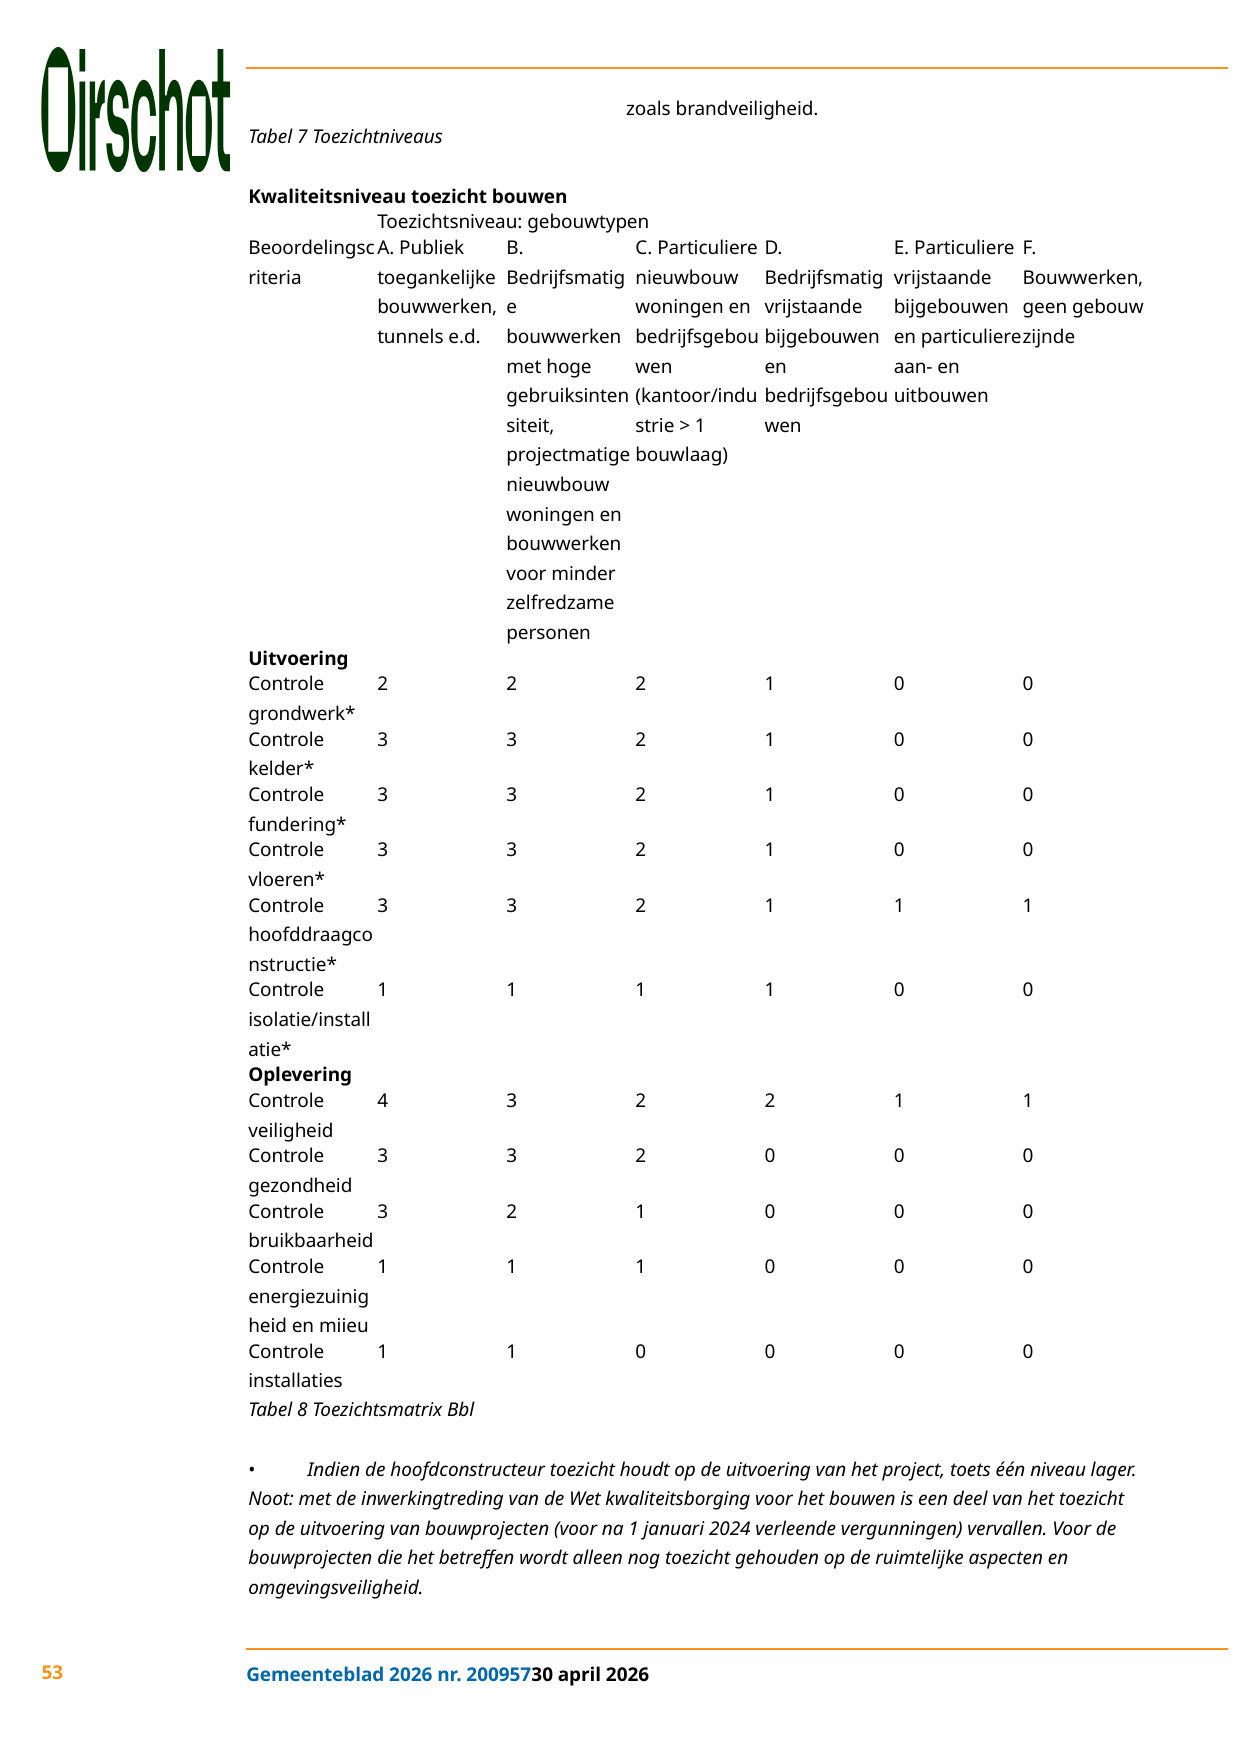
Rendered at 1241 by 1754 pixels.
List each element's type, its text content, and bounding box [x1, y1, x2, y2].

table_cell [894, 1062, 1022, 1087]
table_cell F. Bouwwerken, geen gebouw zijnde [1023, 235, 1152, 645]
table_cell [635, 645, 764, 671]
table_cell 2 [764, 1087, 893, 1143]
table_cell D. Bedrijfsmatig vrijstaande bijgebouwen en bedrijfsgebouwen [764, 235, 893, 645]
table_cell 0 [894, 1198, 1022, 1253]
table_cell 2 [635, 836, 764, 892]
table_cell 2 [635, 671, 764, 726]
table_cell 2 [635, 781, 764, 836]
table_cell Toezichtsniveau: gebouwtypen [377, 209, 1152, 234]
table_cell [248, 209, 377, 234]
table_cell Controle grondwerk* [248, 671, 377, 726]
table_cell 1 [377, 1253, 506, 1338]
table_cell Controle veiligheid [248, 1087, 377, 1143]
table_cell 3 [506, 1087, 635, 1143]
table_cell [764, 1062, 893, 1087]
table_cell 3 [377, 1198, 506, 1253]
table_cell [1023, 645, 1152, 671]
table_cell 1 [635, 977, 764, 1062]
table_cell 0 [894, 836, 1022, 892]
table_cell 0 [1023, 671, 1152, 726]
table_cell C. Particuliere nieuwbouw woningen en bedrijfsgebouwen (kantoor/industrie > 1 bouwlaag) [635, 235, 764, 645]
table_cell 3 [506, 892, 635, 977]
table_cell 3 [377, 726, 506, 781]
table_cell 3 [506, 836, 635, 892]
table_cell 0 [1023, 977, 1152, 1062]
table_cell [764, 645, 893, 671]
table_cell [506, 645, 635, 671]
table_cell 0 [1023, 1338, 1152, 1393]
table_cell 1 [1023, 892, 1152, 977]
table_cell 1 [506, 1338, 635, 1393]
table_cell 1 [764, 977, 893, 1062]
table_cell 1 [506, 1253, 635, 1338]
table_cell Oplevering [248, 1062, 377, 1087]
table_cell 0 [894, 977, 1022, 1062]
text Tabel 7 Toezichtniveaus [248, 124, 1152, 149]
table_cell 2 [635, 1087, 764, 1143]
table_cell Controle kelder* [248, 726, 377, 781]
table_cell 0 [894, 781, 1022, 836]
table_cell 1 [1023, 1087, 1152, 1143]
picture [41, 47, 231, 172]
table_cell Beoordelingscriteria [248, 235, 377, 645]
table_cell B. Bedrijfsmatige bouwwerken met hoge gebruiksintensiteit, projectmatige nieuwbouw woningen en bouwwerken voor minder zelfredzame personen [506, 235, 635, 645]
table_cell 1 [506, 977, 635, 1062]
table_cell [894, 645, 1022, 671]
table_cell Controle fundering* [248, 781, 377, 836]
table_cell 1 [377, 1338, 506, 1393]
table_cell 0 [894, 1253, 1022, 1338]
table_cell 0 [764, 1253, 893, 1338]
table_cell 0 [1023, 781, 1152, 836]
table_cell 4 [377, 1087, 506, 1143]
table_cell [506, 1062, 635, 1087]
table_cell Uitvoering [248, 645, 377, 671]
table_cell 3 [377, 892, 506, 977]
table_cell 3 [506, 1143, 635, 1198]
table_cell 3 [377, 781, 506, 836]
table_cell 1 [764, 836, 893, 892]
table_cell 0 [1023, 1143, 1152, 1198]
table_cell [248, 95, 437, 121]
table_cell 2 [506, 671, 635, 726]
table_cell E. Particuliere vrijstaande bijgebouwen en particuliere aan- en uitbouwen [894, 235, 1022, 645]
table_cell [1023, 1062, 1152, 1087]
table_cell Controle vloeren* [248, 836, 377, 892]
table_cell 3 [506, 781, 635, 836]
table_cell 1 [377, 977, 506, 1062]
table_cell 2 [635, 892, 764, 977]
table_cell Controle isolatie/installatie* [248, 977, 377, 1062]
table_cell A. Publiek toegankelijke bouwwerken, tunnels e.d. [377, 235, 506, 645]
table_cell 1 [894, 1087, 1022, 1143]
table_cell 0 [764, 1198, 893, 1253]
table_cell 2 [635, 726, 764, 781]
table_cell 0 [1023, 836, 1152, 892]
table_cell 2 [635, 1143, 764, 1198]
table_cell Controle gezondheid [248, 1143, 377, 1198]
table_cell 0 [894, 671, 1022, 726]
table_cell 1 [764, 892, 893, 977]
table_cell 1 [635, 1253, 764, 1338]
table_cell 0 [894, 726, 1022, 781]
table_cell 0 [1023, 1253, 1152, 1338]
table_cell 1 [894, 892, 1022, 977]
table_cell [377, 1062, 506, 1087]
table_cell 1 [764, 781, 893, 836]
text Noot: met de inwerkingtreding van de Wet kwaliteitsborging voor het bouwen is een deel van het toezicht op de uitvoering van bouwprojecten (voor na 1 januari 2024 verleende vergunningen) vervallen. Voor de bouwprojecten die het betreffen wordt alleen nog toezicht gehouden op de ruimtelijke aspecten en omgevingsveiligheid. [248, 1485, 1152, 1600]
table_cell 0 [1023, 1198, 1152, 1253]
table_cell zoals brandveiligheid. [626, 95, 1152, 121]
table_cell [437, 95, 626, 121]
table_cell 0 [1023, 726, 1152, 781]
text Tabel 8 Toezichtsmatrix Bbl [248, 1397, 1152, 1422]
table_cell Controle hoofddraagconstructie* [248, 892, 377, 977]
table_cell 2 [506, 1198, 635, 1253]
table_cell 3 [506, 726, 635, 781]
table_cell 1 [764, 671, 893, 726]
table_cell 0 [764, 1143, 893, 1198]
table_cell Controle energiezuinigheid en miieu [248, 1253, 377, 1338]
table_header Kwaliteitsniveau toezicht bouwen [248, 183, 1152, 209]
table_cell [377, 645, 506, 671]
table_cell 1 [635, 1198, 764, 1253]
table_cell 0 [894, 1143, 1022, 1198]
table_cell 3 [377, 1143, 506, 1198]
table_cell 3 [377, 836, 506, 892]
list Indien de hoofdconstructeur toezicht houdt op de uitvoering van het project, toets één niveau lager. [248, 1456, 1152, 1482]
table_cell Controle installaties [248, 1338, 377, 1393]
table_cell 1 [764, 726, 893, 781]
table_cell Controle bruikbaarheid [248, 1198, 377, 1253]
table_cell 0 [894, 1338, 1022, 1393]
table_cell 0 [764, 1338, 893, 1393]
table_cell 0 [635, 1338, 764, 1393]
table_cell 2 [377, 671, 506, 726]
table_cell [635, 1062, 764, 1087]
